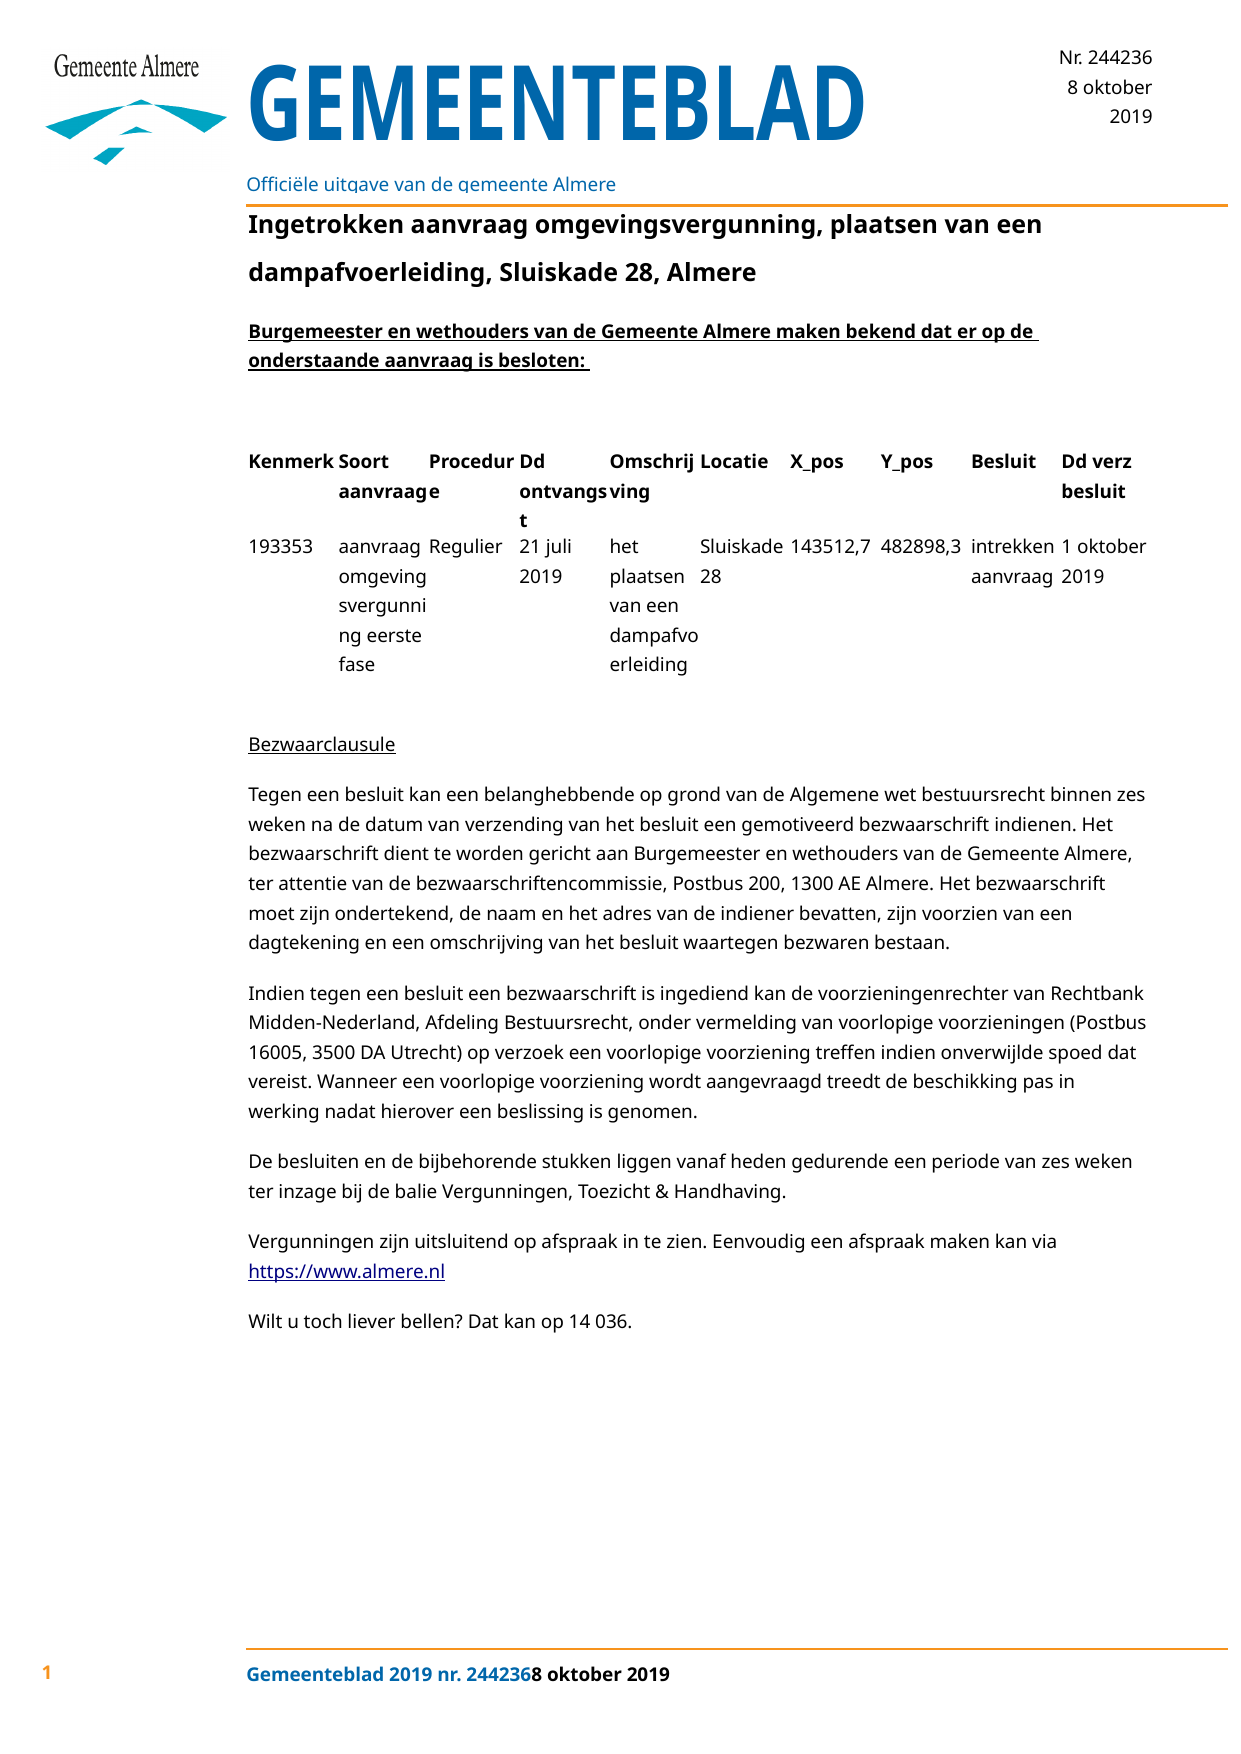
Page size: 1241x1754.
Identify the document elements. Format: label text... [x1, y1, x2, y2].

table_cell 482898,3 [881, 533, 971, 677]
table_header Dd ontvangst [519, 449, 609, 533]
table_cell 193353 [248, 533, 338, 677]
text Burgemeester en wethouders van de Gemeente Almere maken bekend dat er op de onderstaande aanvraag is besloten: [248, 318, 1152, 373]
table_header Dd verz besluit [1061, 449, 1152, 533]
text Bezwaarclausule [248, 731, 1152, 757]
table_header Omschrijving [609, 449, 700, 533]
table_cell 1 oktober 2019 [1061, 533, 1152, 677]
table_header Y_pos [881, 449, 971, 533]
text De besluiten en de bijbehorende stukken liggen vanaf heden gedurende een periode van zes weken ter inzage bij de balie Vergunningen, Toezicht & Handhaving. [248, 1148, 1152, 1204]
text Ingetrokken aanvraag omgevingsvergunning, plaatsen van een dampafvoerleiding, Sluiskade 28, Almere [248, 207, 1152, 288]
table_header Besluit [971, 449, 1061, 533]
table_header Procedure [429, 449, 519, 533]
table_cell 143512,7 [790, 533, 881, 677]
table_header Locatie [700, 449, 790, 533]
table_cell intrekken aanvraag [971, 533, 1061, 677]
text Vergunningen zijn uitsluitend op afspraak in te zien. Eenvoudig een afspraak maken kan via https://www.almere.nl [248, 1228, 1152, 1284]
text Wilt u toch liever bellen? Dat kan op 14 036. [248, 1308, 1152, 1334]
table_header X_pos [790, 449, 881, 533]
table_header Kenmerk [248, 449, 338, 533]
picture [41, 47, 231, 172]
table_cell aanvraag omgevingsvergunning eerste fase [338, 533, 429, 677]
text Indien tegen een besluit een bezwaarschrift is ingediend kan de voorzieningenrechter van Rechtbank Midden-Nederland, Afdeling Bestuursrecht, onder vermelding van voorlopige voorzieningen (Postbus 16005, 3500 DA Utrecht) op verzoek een voorlopige voorziening treffen indien onverwijlde spoed dat vereist. Wanneer een voorlopige voorziening wordt aangevraagd treedt de beschikking pas in werking nadat hierover een beslissing is genomen. [248, 980, 1152, 1124]
table_cell Regulier [429, 533, 519, 677]
table_cell het plaatsen van een dampafvoerleiding [609, 533, 700, 677]
text Tegen een besluit kan een belanghebbende op grond van de Algemene wet bestuursrecht binnen zes weken na de datum van verzending van het besluit een gemotiveerd bezwaarschrift indienen. Het bezwaarschrift dient te worden gericht aan Burgemeester en wethouders van de Gemeente Almere, ter attentie van de bezwaarschriftencommissie, Postbus 200, 1300 AE Almere. Het bezwaarschrift moet zijn ondertekend, de naam en het adres van de indiener bevatten, zijn voorzien van een dagtekening en een omschrijving van het besluit waartegen bezwaren bestaan. [248, 781, 1152, 955]
table_cell Sluiskade 28 [700, 533, 790, 677]
table_header Soort aanvraag [338, 449, 429, 533]
table_cell 21 juli 2019 [519, 533, 609, 677]
